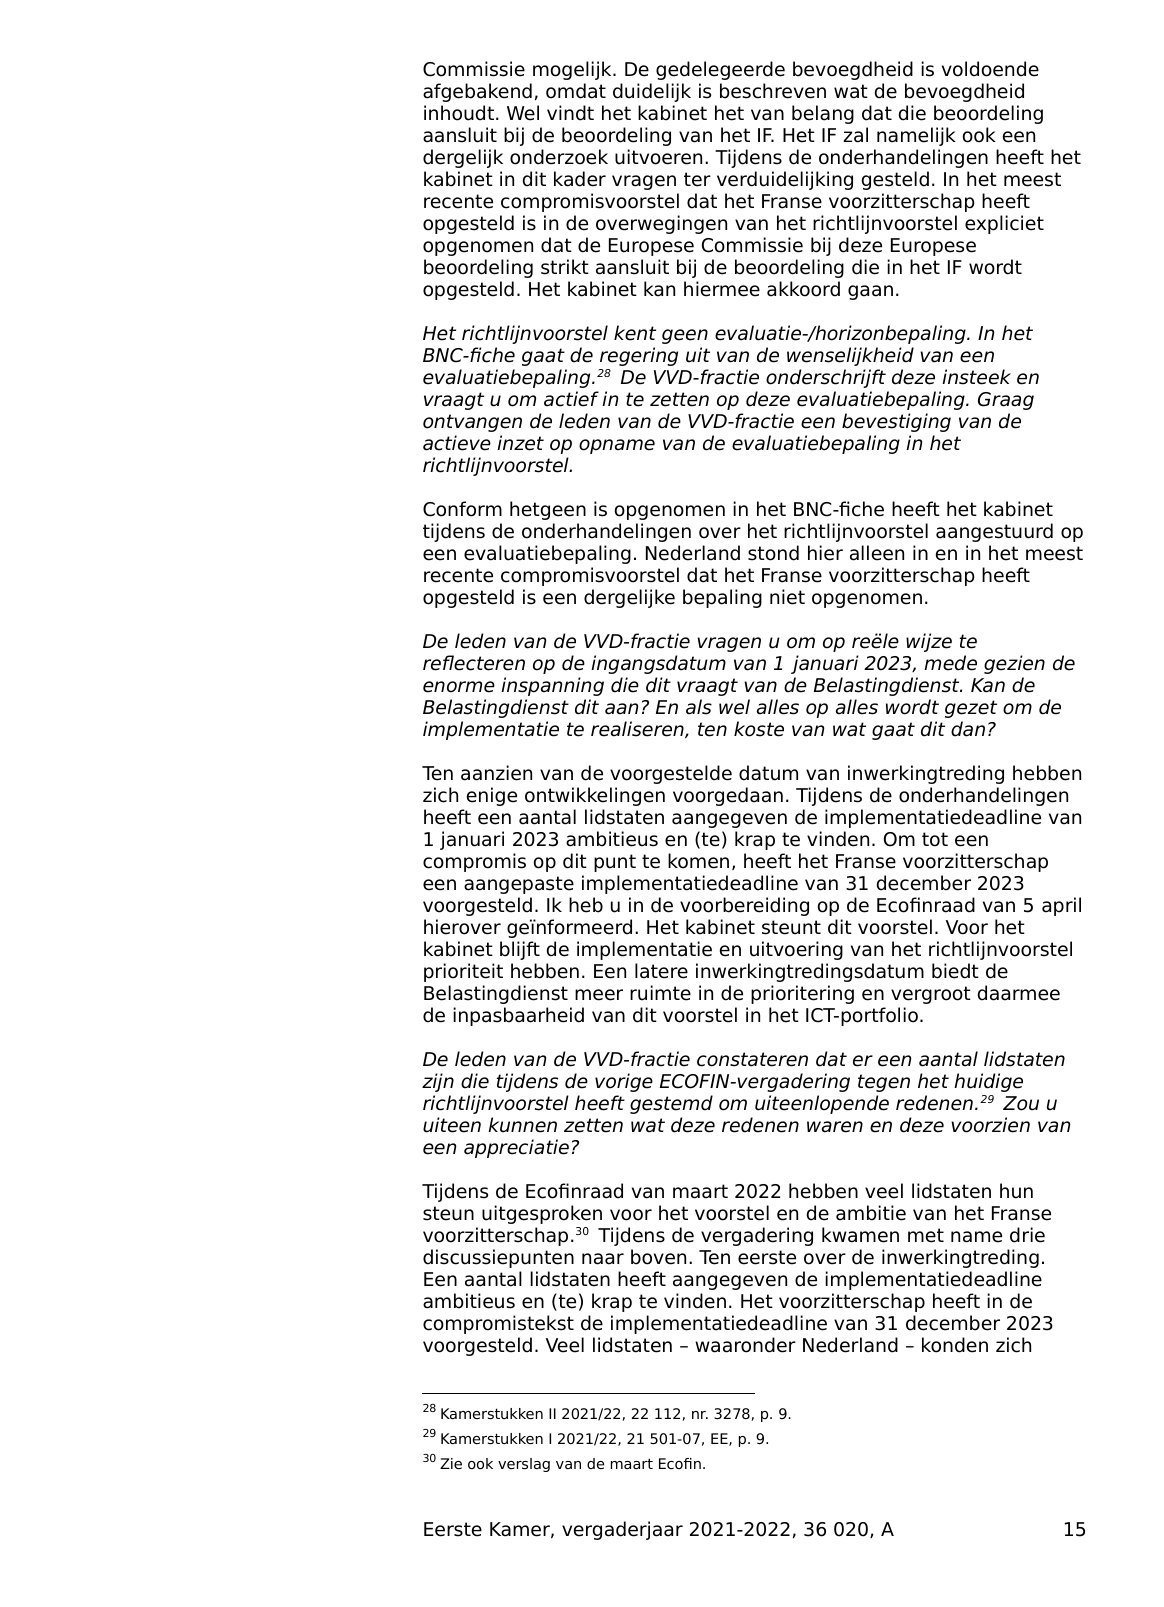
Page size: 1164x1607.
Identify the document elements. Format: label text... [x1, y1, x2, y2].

text Tijdens de Ecofinraad van maart 2022 hebben veel lidstaten hun steun uitgesproken voor het voorstel en de ambitie van het Franse voorzitterschap. Tijdens de vergadering kwamen met name drie discussiepunten naar boven. Ten eerste over de inwerkingtreding. Een aantal lidstaten heeft aangegeven de implementatiedeadline ambitieus en (te) krap te vinden. Het voorzitterschap heeft in de compromistekst de implementatiedeadline van 31 december 2023 voorgesteld. Veel lidstaten – waaronder Nederland – konden zich [422, 1181, 1087, 1357]
text Commissie mogelijk. De gedelegeerde bevoegdheid is voldoende afgebakend, omdat duidelijk is beschreven wat de bevoegdheid inhoudt. Wel vindt het kabinet het van belang dat die beoordeling aansluit bij de beoordeling van het IF. Het IF zal namelijk ook een dergelijk onderzoek uitvoeren. Tijdens de onderhandelingen heeft het kabinet in dit kader vragen ter verduidelijking gesteld. In het meest recente compromisvoorstel dat het Franse voorzitterschap heeft opgesteld is in de overwegingen van het richtlijnvoorstel expliciet opgenomen dat de Europese Commissie bij deze Europese beoordeling strikt aansluit bij de beoordeling die in het IF wordt opgesteld. Het kabinet kan hiermee akkoord gaan. [422, 59, 1087, 301]
text Ten aanzien van de voorgestelde datum van inwerkingtreding hebben zich enige ontwikkelingen voorgedaan. Tijdens de onderhandelingen heeft een aantal lidstaten aangegeven de implementatiedeadline van 1 januari 2023 ambitieus en (te) krap te vinden. Om tot een compromis op dit punt te komen, heeft het Franse voorzitterschap een aangepaste implementatiedeadline van 31 december 2023 voorgesteld. Ik heb u in de voorbereiding op de Ecofinraad van 5 april hierover geïnformeerd. Het kabinet steunt dit voorstel. Voor het kabinet blijft de implementatie en uitvoering van het richtlijnvoorstel prioriteit hebben. Een latere inwerkingtredingsdatum biedt de Belastingdienst meer ruimte in de prioritering en vergroot daarmee de inpasbaarheid van dit voorstel in het ICT-portfolio. [422, 763, 1087, 1027]
text Kamerstukken II 2021/22, 22 112, nr. 3278, p. 9. [422, 1402, 1087, 1424]
text Zie ook verslag van de maart Ecofin. [422, 1452, 1087, 1474]
text De leden van de VVD-fractie constateren dat er een aantal lidstaten zijn die tijdens de vorige ECOFIN-vergadering tegen het huidige richtlijnvoorstel heeft gestemd om uiteenlopende redenen. Zou u uiteen kunnen zetten wat deze redenen waren en deze voorzien van een appreciatie? [422, 1049, 1087, 1159]
text Conform hetgeen is opgenomen in het BNC-fiche heeft het kabinet tijdens de onderhandelingen over het richtlijnvoorstel aangestuurd op een evaluatiebepaling. Nederland stond hier alleen in en in het meest recente compromisvoorstel dat het Franse voorzitterschap heeft opgesteld is een dergelijke bepaling niet opgenomen. [422, 499, 1087, 609]
text Kamerstukken I 2021/22, 21 501-07, EE, p. 9. [422, 1427, 1087, 1449]
text Het richtlijnvoorstel kent geen evaluatie-/horizonbepaling. In het BNC-fiche gaat de regering uit van de wenselijkheid van een evaluatiebepaling. De VVD-fractie onderschrijft deze insteek en vraagt u om actief in te zetten op deze evaluatiebepaling. Graag ontvangen de leden van de VVD-fractie een bevestiging van de actieve inzet op opname van de evaluatiebepaling in het richtlijnvoorstel. [422, 323, 1087, 477]
text De leden van de VVD-fractie vragen u om op reële wijze te reflecteren op de ingangsdatum van 1 januari 2023, mede gezien de enorme inspanning die dit vraagt van de Belastingdienst. Kan de Belastingdienst dit aan? En als wel alles op alles wordt gezet om de implementatie te realiseren, ten koste van wat gaat dit dan? [422, 631, 1087, 741]
